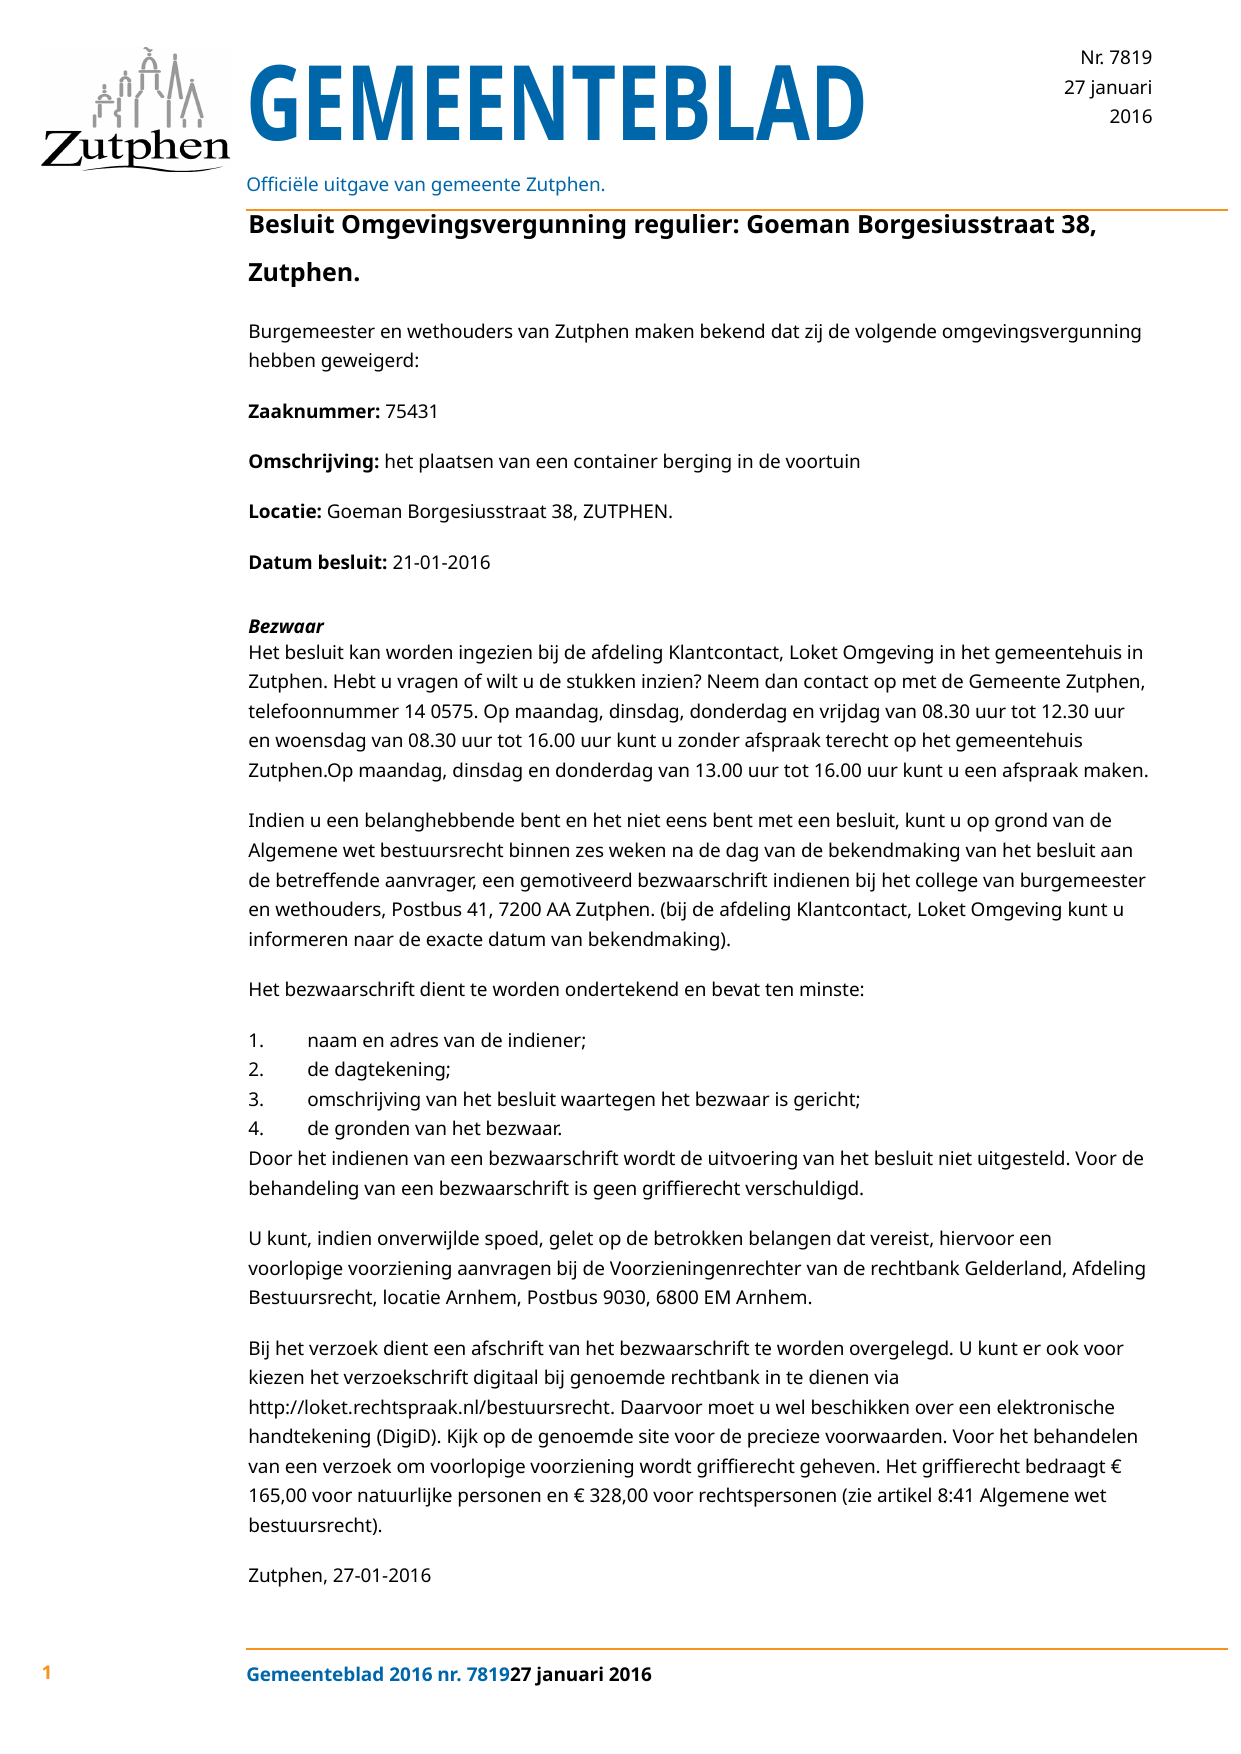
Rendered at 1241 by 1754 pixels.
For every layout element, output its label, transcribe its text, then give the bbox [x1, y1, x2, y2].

list naam en adres van de indiener; [248, 1027, 1152, 1052]
text Indien u een belanghebbende bent en het niet eens bent met een besluit, kunt u op grond van de Algemene wet bestuursrecht binnen zes weken na de dag van de bekendmaking van het besluit aan de betreffende aanvrager, een gemotiveerd bezwaarschrift indienen bij het college van burgemeester en wethouders, Postbus 41, 7200 AA Zutphen. (bij de afdeling Klantcontact, Loket Omgeving kunt u informeren naar de exacte datum van bekendmaking). [248, 808, 1152, 952]
text Zaaknummer: 75431 [248, 398, 1152, 424]
text Zutphen, 27-01-2016 [248, 1563, 1152, 1588]
text Door het indienen van een bezwaarschrift wordt de uitvoering van het besluit niet uitgesteld. Voor de behandeling van een bezwaarschrift is geen griffierecht verschuldigd. [248, 1145, 1152, 1200]
list de gronden van het bezwaar. [248, 1116, 1152, 1141]
list omschrijving van het besluit waartegen het bezwaar is gericht; [248, 1086, 1152, 1112]
text Het besluit kan worden ingezien bij de afdeling Klantcontact, Loket Omgeving in het gemeentehuis in Zutphen. Hebt u vragen of wilt u de stukken inzien? Neem dan contact op met de Gemeente Zutphen, telefoonnummer 14 0575. Op maandag, dinsdag, donderdag en vrijdag van 08.30 uur tot 12.30 uur en woensdag van 08.30 uur tot 16.00 uur kunt u zonder afspraak terecht op het gemeentehuis Zutphen.Op maandag, dinsdag en donderdag van 13.00 uur tot 16.00 uur kunt u een afspraak maken. [248, 639, 1152, 783]
text Datum besluit: 21-01-2016 [248, 549, 1152, 575]
text Omschrijving: het plaatsen van een container berging in de voortuin [248, 448, 1152, 474]
text Bij het verzoek dient een afschrift van het bezwaarschrift te worden overgelegd. U kunt er ook voor kiezen het verzoekschrift digitaal bij genoemde rechtbank in te dienen via http://loket.rechtspraak.nl/bestuursrecht. Daarvoor moet u wel beschikken over een elektronische handtekening (DigiD). Kijk op de genoemde site voor de precieze voorwaarden. Voor het behandelen van een verzoek om voorlopige voorziening wordt griffierecht geheven. Het griffierecht bedraagt € 165,00 voor natuurlijke personen en € 328,00 voor rechtspersonen (zie artikel 8:41 Algemene wet bestuursrecht). [248, 1335, 1152, 1538]
text Besluit Omgevingsvergunning regulier: Goeman Borgesiusstraat 38, Zutphen. [248, 211, 1152, 288]
list de dagtekening; [248, 1056, 1152, 1082]
text Het bezwaarschrift dient te worden ondertekend en bevat ten minste: [248, 976, 1152, 1002]
text Locatie: Goeman Borgesiusstraat 38, ZUTPHEN. [248, 499, 1152, 524]
picture [41, 47, 231, 172]
text U kunt, indien onverwijlde spoed, gelet op de betrokken belangen dat vereist, hiervoor een voorlopige voorziening aanvragen bij de Voorzieningenrechter van de rechtbank Gelderland, Afdeling Bestuursrecht, locatie Arnhem, Postbus 9030, 6800 EM Arnhem. [248, 1225, 1152, 1310]
text Burgemeester en wethouders van Zutphen maken bekend dat zij de volgende omgevingsvergunning hebben geweigerd: [248, 318, 1152, 373]
text Bezwaar [248, 613, 1152, 639]
